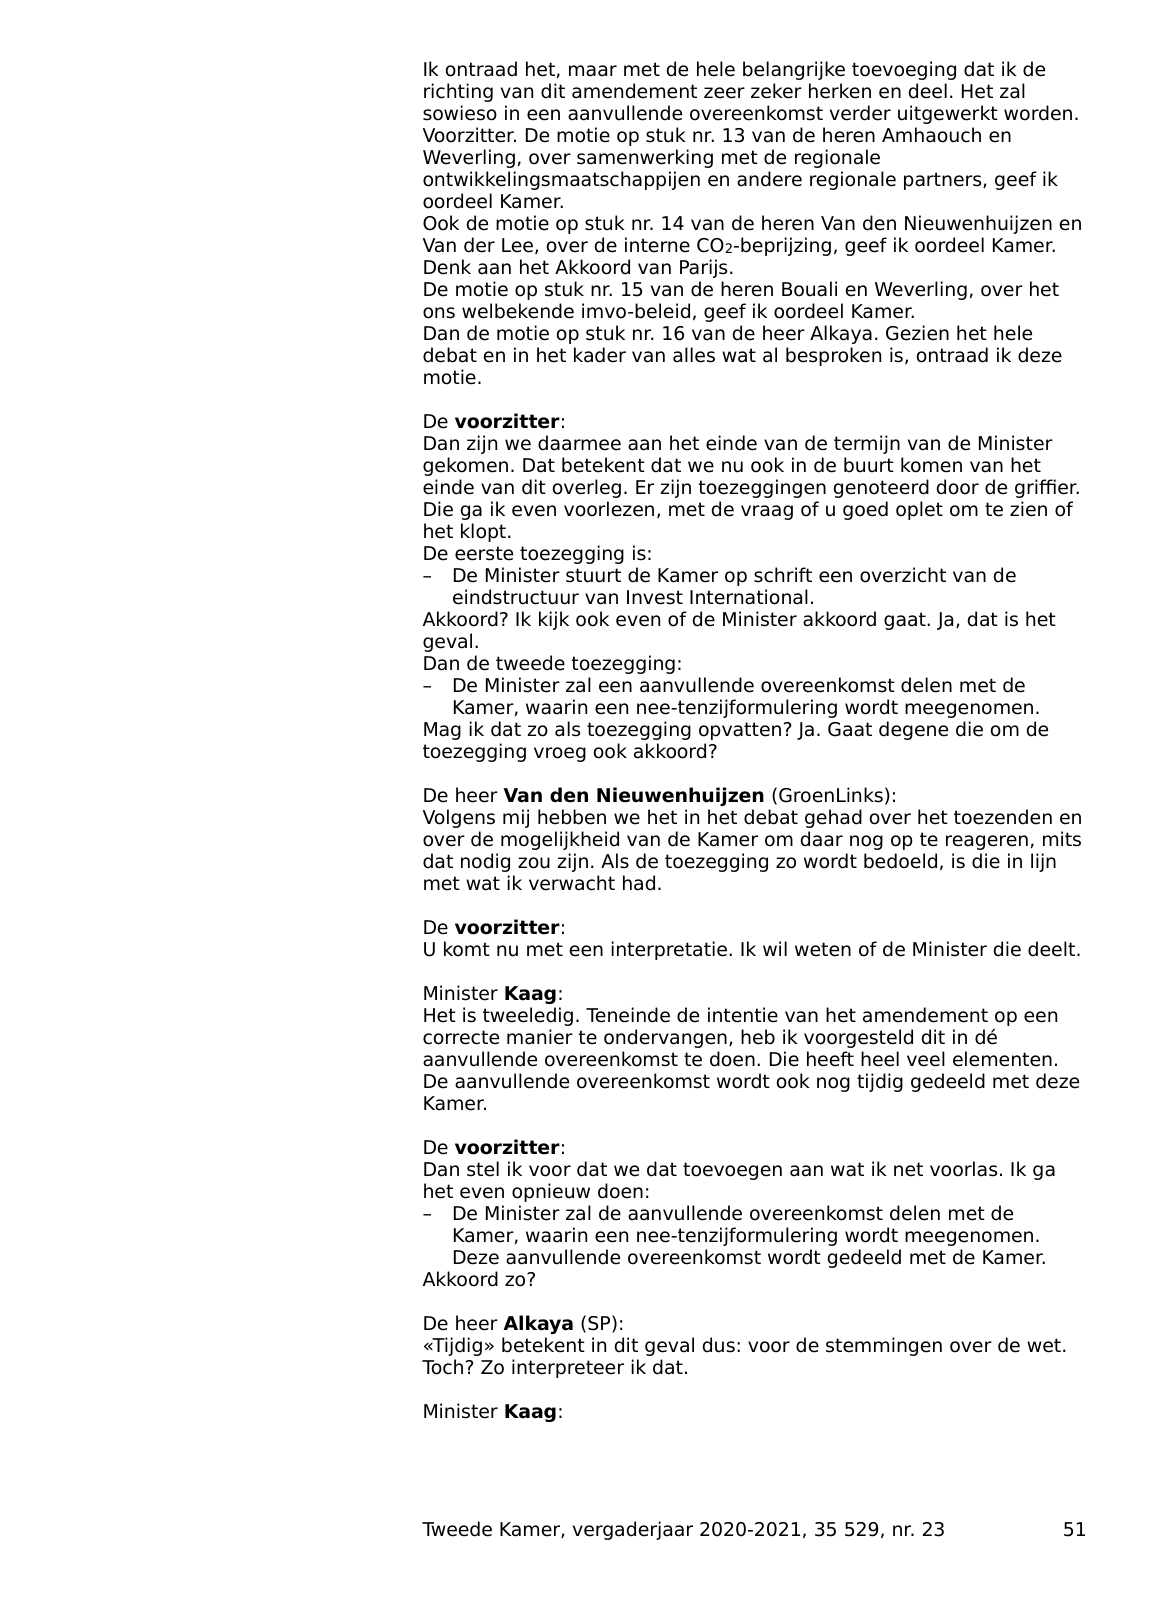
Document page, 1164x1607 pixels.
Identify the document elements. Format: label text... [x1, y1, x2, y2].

text Mag ik dat zo als toezegging opvatten? Ja. Gaat degene die om de toezegging vroeg ook akkoord? [422, 719, 1087, 763]
text Volgens mij hebben we het in het debat gehad over het toezenden en over de mogelijkheid van de Kamer om daar nog op te reageren, mits dat nodig zou zijn. Als de toezegging zo wordt bedoeld, is die in lijn met wat ik verwacht had. [422, 807, 1087, 895]
text Minister Kaag: [422, 1401, 1087, 1423]
text Akkoord zo? [422, 1269, 1087, 1291]
text Ook de motie op stuk nr. 14 van de heren Van den Nieuwenhuijzen en Van der Lee, over de interne CO2-beprijzing, geef ik oordeel Kamer. Denk aan het Akkoord van Parijs. [422, 213, 1087, 279]
text Het is tweeledig. Teneinde de intentie van het amendement op een correcte manier te ondervangen, heb ik voorgesteld dit in dé aanvullende overeenkomst te doen. Die heeft heel veel elementen. De aanvullende overeenkomst wordt ook nog tijdig gedeeld met deze Kamer. [422, 1005, 1087, 1115]
text Dan stel ik voor dat we dat toevoegen aan wat ik net voorlas. Ik ga het even opnieuw doen: [422, 1159, 1087, 1203]
text Voorzitter. De motie op stuk nr. 13 van de heren Amhaouch en Weverling, over samenwerking met de regionale ontwikkelingsmaatschappijen en andere regionale partners, geef ik oordeel Kamer. [422, 125, 1087, 213]
text U komt nu met een interpretatie. Ik wil weten of de Minister die deelt. [422, 939, 1087, 961]
text De heer Van den Nieuwenhuijzen (GroenLinks): [422, 785, 1087, 807]
text De motie op stuk nr. 15 van de heren Bouali en Weverling, over het ons welbekende imvo-beleid, geef ik oordeel Kamer. [422, 279, 1087, 323]
text De voorzitter: [422, 1137, 1087, 1159]
text Dan zijn we daarmee aan het einde van de termijn van de Minister gekomen. Dat betekent dat we nu ook in de buurt komen van het einde van dit overleg. Er zijn toezeggingen genoteerd door de griffier. Die ga ik even voorlezen, met de vraag of u goed oplet om te zien of het klopt. [422, 433, 1087, 543]
text «Tijdig» betekent in dit geval dus: voor de stemmingen over de wet. Toch? Zo interpreteer ik dat. [422, 1335, 1087, 1379]
text De voorzitter: [422, 917, 1087, 939]
text De eerste toezegging is: [422, 543, 1087, 565]
text – De Minister zal de aanvullende overeenkomst delen met de Kamer, waarin een nee-tenzijformulering wordt meegenomen. Deze aanvullende overeenkomst wordt gedeeld met de Kamer. [422, 1203, 1087, 1269]
text Dan de tweede toezegging: [422, 653, 1087, 675]
text Ik ontraad het, maar met de hele belangrijke toevoeging dat ik de richting van dit amendement zeer zeker herken en deel. Het zal sowieso in een aanvullende overeenkomst verder uitgewerkt worden. [422, 59, 1087, 125]
text Minister Kaag: [422, 983, 1087, 1005]
text Dan de motie op stuk nr. 16 van de heer Alkaya. Gezien het hele debat en in het kader van alles wat al besproken is, ontraad ik deze motie. [422, 323, 1087, 389]
text – De Minister stuurt de Kamer op schrift een overzicht van de eindstructuur van Invest International. [422, 565, 1087, 609]
text – De Minister zal een aanvullende overeenkomst delen met de Kamer, waarin een nee-tenzijformulering wordt meegenomen. [422, 675, 1087, 719]
text De voorzitter: [422, 411, 1087, 433]
text Akkoord? Ik kijk ook even of de Minister akkoord gaat. Ja, dat is het geval. [422, 609, 1087, 653]
text De heer Alkaya (SP): [422, 1313, 1087, 1335]
